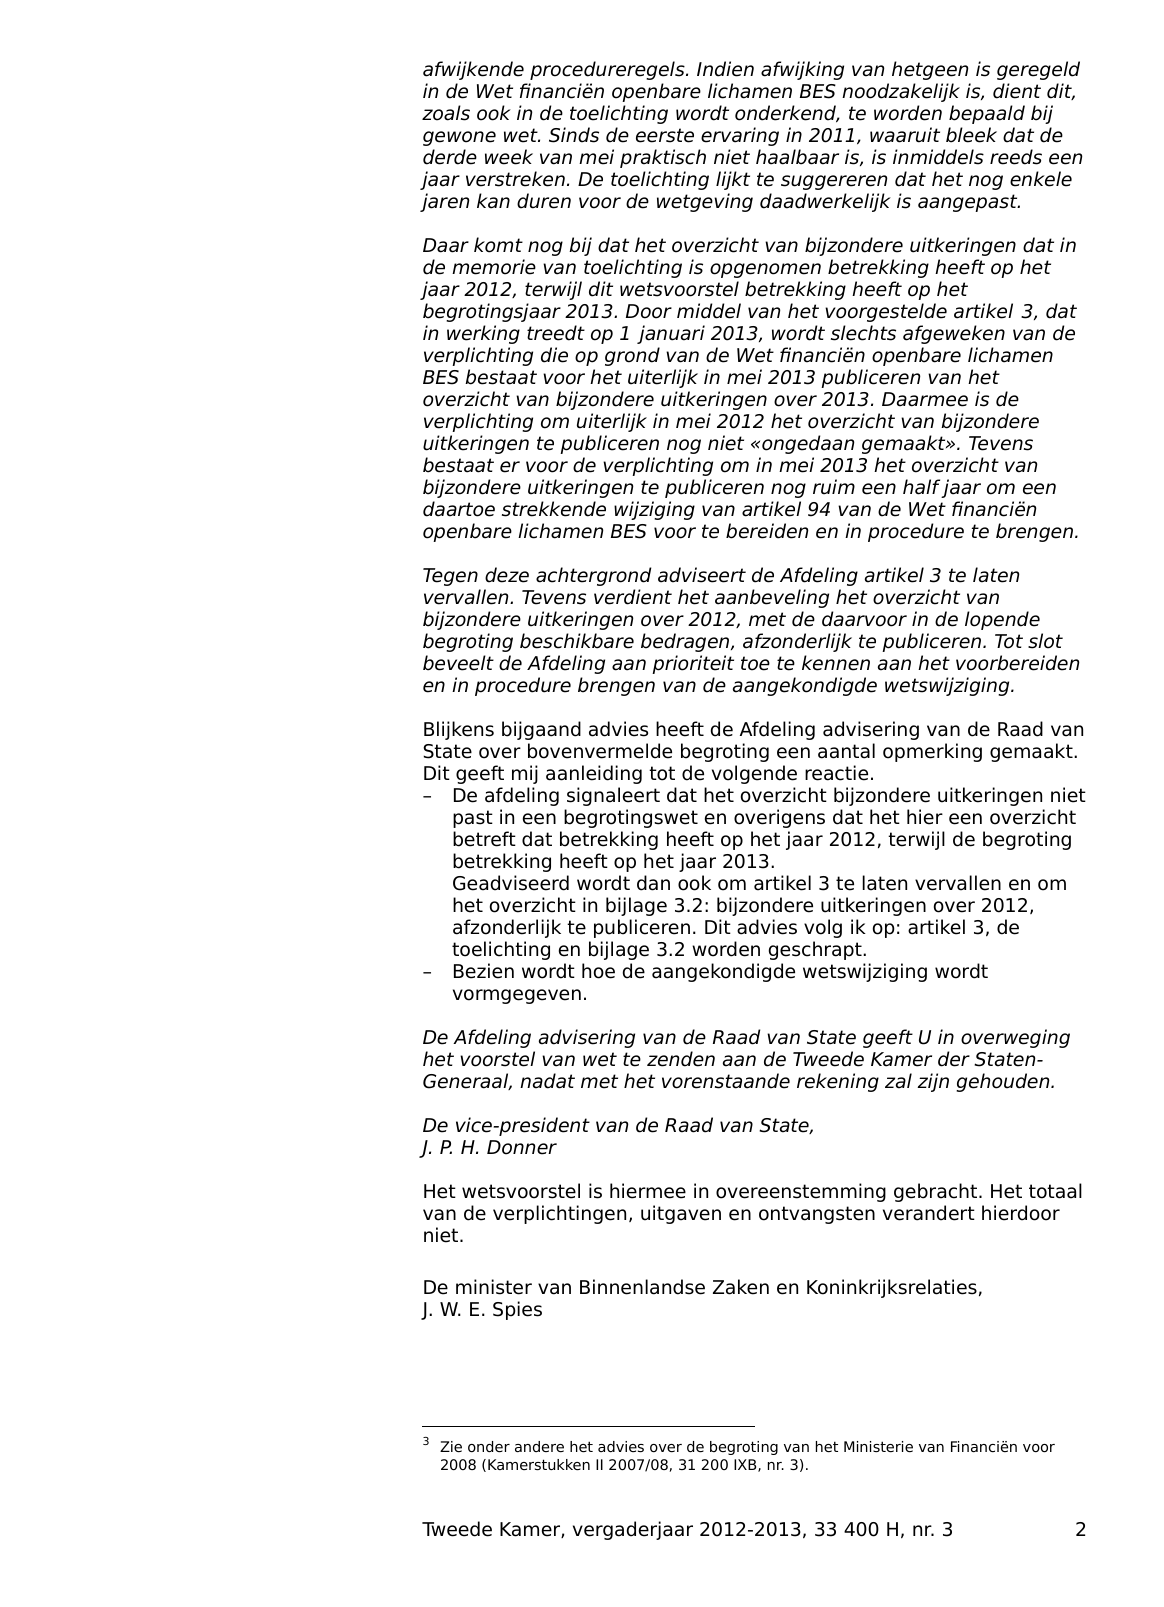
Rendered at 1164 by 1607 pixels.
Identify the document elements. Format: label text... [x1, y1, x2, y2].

text Het wetsvoorstel is hiermee in overeenstemming gebracht. Het totaal van de verplichtingen, uitgaven en ontvangsten verandert hierdoor niet. [422, 1181, 1087, 1247]
text – Bezien wordt hoe de aangekondigde wetswijziging wordt vormgegeven. [422, 961, 1087, 1005]
text afwijkende procedureregels. Indien afwijking van hetgeen is geregeld in de Wet financiën openbare lichamen BES noodzakelijk is, dient dit, zoals ook in de toelichting wordt onderkend, te worden bepaald bij gewone wet. Sinds de eerste ervaring in 2011, waaruit bleek dat de derde week van mei praktisch niet haalbaar is, is inmiddels reeds een jaar verstreken. De toelichting lijkt te suggereren dat het nog enkele jaren kan duren voor de wetgeving daadwerkelijk is aangepast. [422, 59, 1087, 213]
text De Afdeling advisering van de Raad van State geeft U in overweging het voorstel van wet te zenden aan de Tweede Kamer der Staten-Generaal, nadat met het vorenstaande rekening zal zijn gehouden. [422, 1027, 1087, 1093]
text Zie onder andere het advies over de begroting van het Ministerie van Financiën voor 2008 (Kamerstukken II 2007/08, 31 200 IXB, nr. 3). [422, 1435, 1087, 1474]
text De vice-president van de Raad van State, [422, 1115, 1087, 1137]
text Geadviseerd wordt dan ook om artikel 3 te laten vervallen en om het overzicht in bijlage 3.2: bijzondere uitkeringen over 2012, afzonderlijk te publiceren. Dit advies volg ik op: artikel 3, de toelichting en bijlage 3.2 worden geschrapt. [452, 873, 1087, 961]
text J. P. H. Donner [422, 1137, 1087, 1159]
text – De afdeling signaleert dat het overzicht bijzondere uitkeringen niet past in een begrotingswet en overigens dat het hier een overzicht betreft dat betrekking heeft op het jaar 2012, terwijl de begroting betrekking heeft op het jaar 2013. [422, 785, 1087, 873]
text Daar komt nog bij dat het overzicht van bijzondere uitkeringen dat in de memorie van toelichting is opgenomen betrekking heeft op het jaar 2012, terwijl dit wetsvoorstel betrekking heeft op het begrotingsjaar 2013. Door middel van het voorgestelde artikel 3, dat in werking treedt op 1 januari 2013, wordt slechts afgeweken van de verplichting die op grond van de Wet financiën openbare lichamen BES bestaat voor het uiterlijk in mei 2013 publiceren van het overzicht van bijzondere uitkeringen over 2013. Daarmee is de verplichting om uiterlijk in mei 2012 het overzicht van bijzondere uitkeringen te publiceren nog niet «ongedaan gemaakt». Tevens bestaat er voor de verplichting om in mei 2013 het overzicht van bijzondere uitkeringen te publiceren nog ruim een half jaar om een daartoe strekkende wijziging van artikel 94 van de Wet financiën openbare lichamen BES voor te bereiden en in procedure te brengen. [422, 235, 1087, 543]
text De minister van Binnenlandse Zaken en Koninkrijksrelaties, J. W. E. Spies [422, 1277, 1087, 1321]
text Tegen deze achtergrond adviseert de Afdeling artikel 3 te laten vervallen. Tevens verdient het aanbeveling het overzicht van bijzondere uitkeringen over 2012, met de daarvoor in de lopende begroting beschikbare bedragen, afzonderlijk te publiceren. Tot slot beveelt de Afdeling aan prioriteit toe te kennen aan het voorbereiden en in procedure brengen van de aangekondigde wetswijziging. [422, 565, 1087, 697]
text Blijkens bijgaand advies heeft de Afdeling advisering van de Raad van State over bovenvermelde begroting een aantal opmerking gemaakt. Dit geeft mij aanleiding tot de volgende reactie. [422, 719, 1087, 785]
